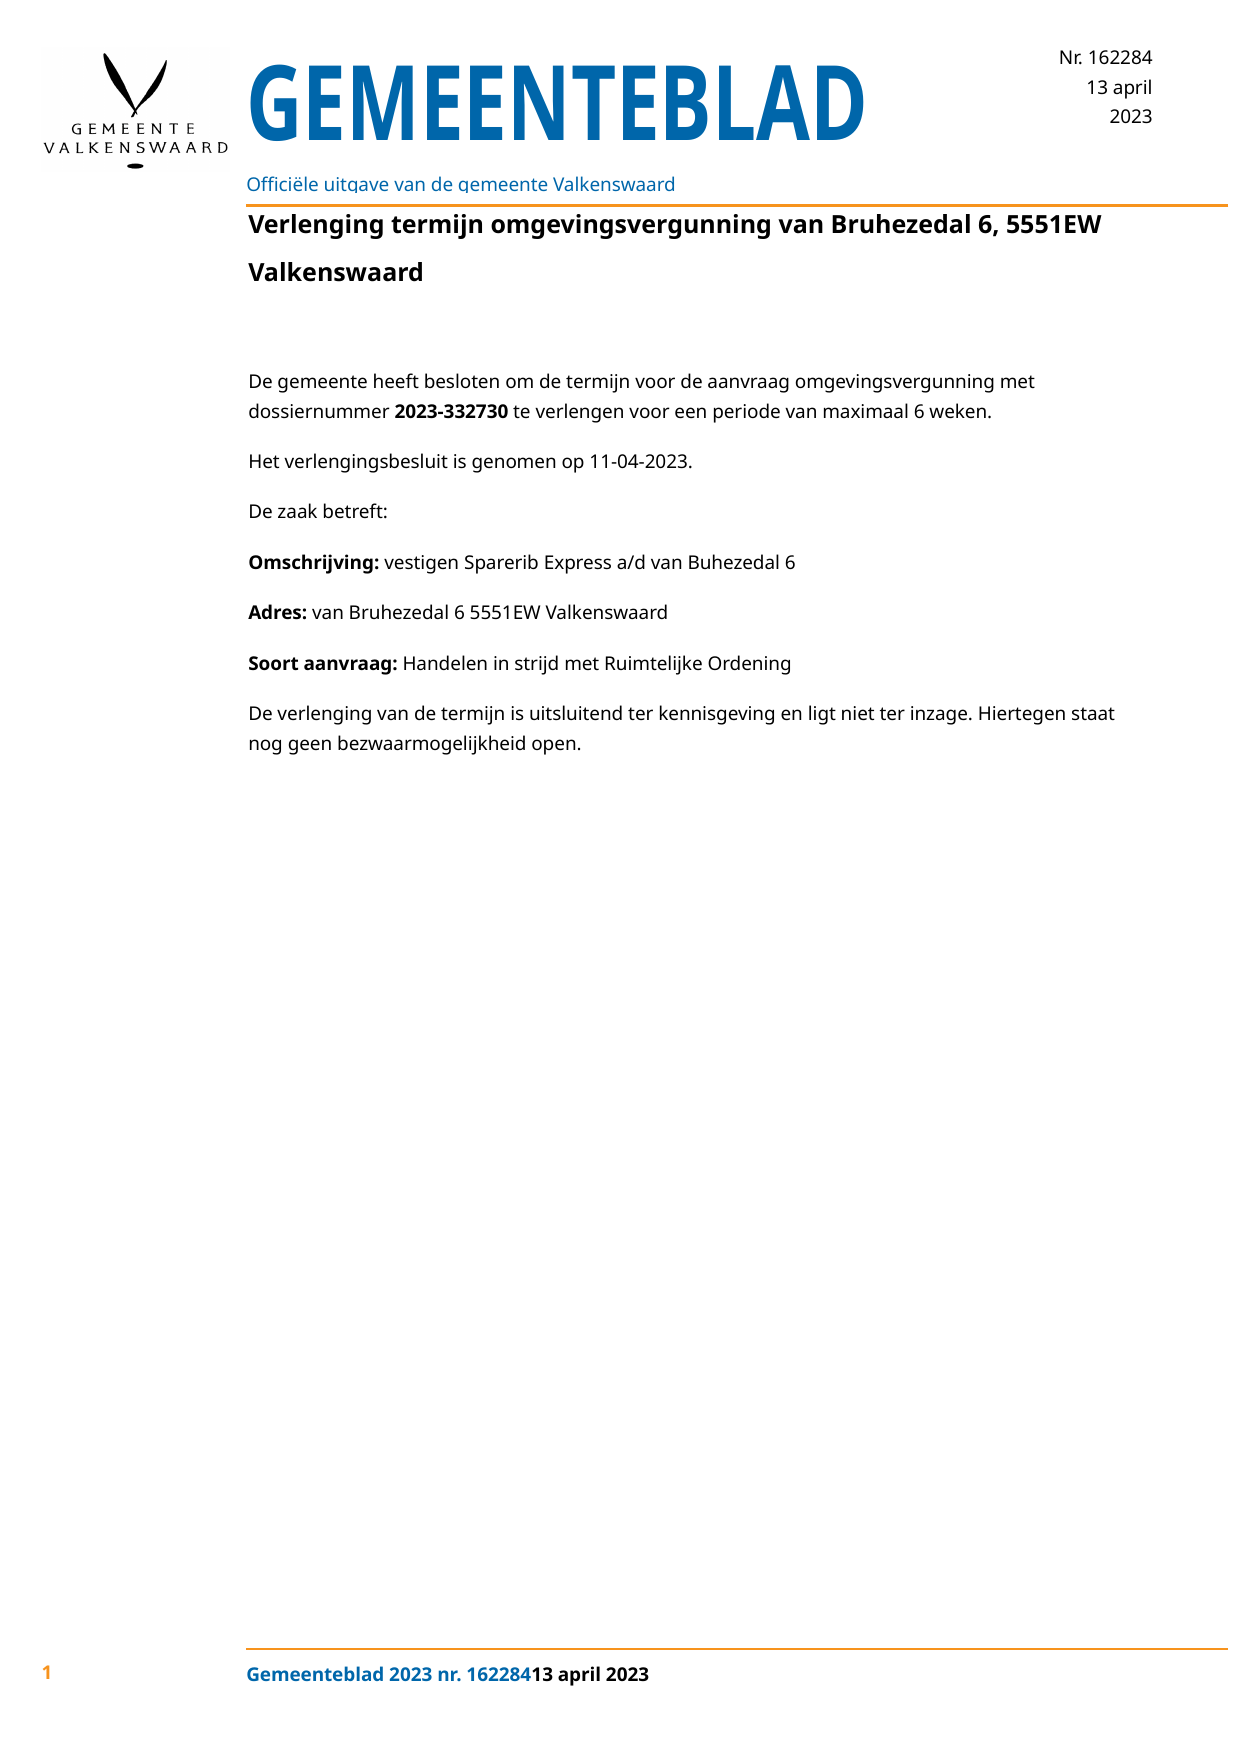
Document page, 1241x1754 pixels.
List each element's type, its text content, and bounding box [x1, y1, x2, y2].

text Verlenging termijn omgevingsvergunning van Bruhezedal 6, 5551EW Valkenswaard [248, 207, 1152, 288]
text Adres: van Bruhezedal 6 5551EW Valkenswaard [248, 599, 1152, 625]
text De zaak betreft: [248, 499, 1152, 524]
text Soort aanvraag: Handelen in strijd met Ruimtelijke Ordening [248, 650, 1152, 676]
text De gemeente heeft besloten om de termijn voor de aanvraag omgevingsvergunning met dossiernummer 2023-332730 te verlengen voor een periode van maximaal 6 weken. [248, 368, 1152, 424]
text Omschrijving: vestigen Sparerib Express a/d van Buhezedal 6 [248, 549, 1152, 575]
text De verlenging van de termijn is uitsluitend ter kennisgeving en ligt niet ter inzage. Hiertegen staat nog geen bezwaarmogelijkheid open. [248, 700, 1152, 756]
text Het verlengingsbesluit is genomen op 11-04-2023. [248, 448, 1152, 474]
picture [41, 47, 231, 172]
